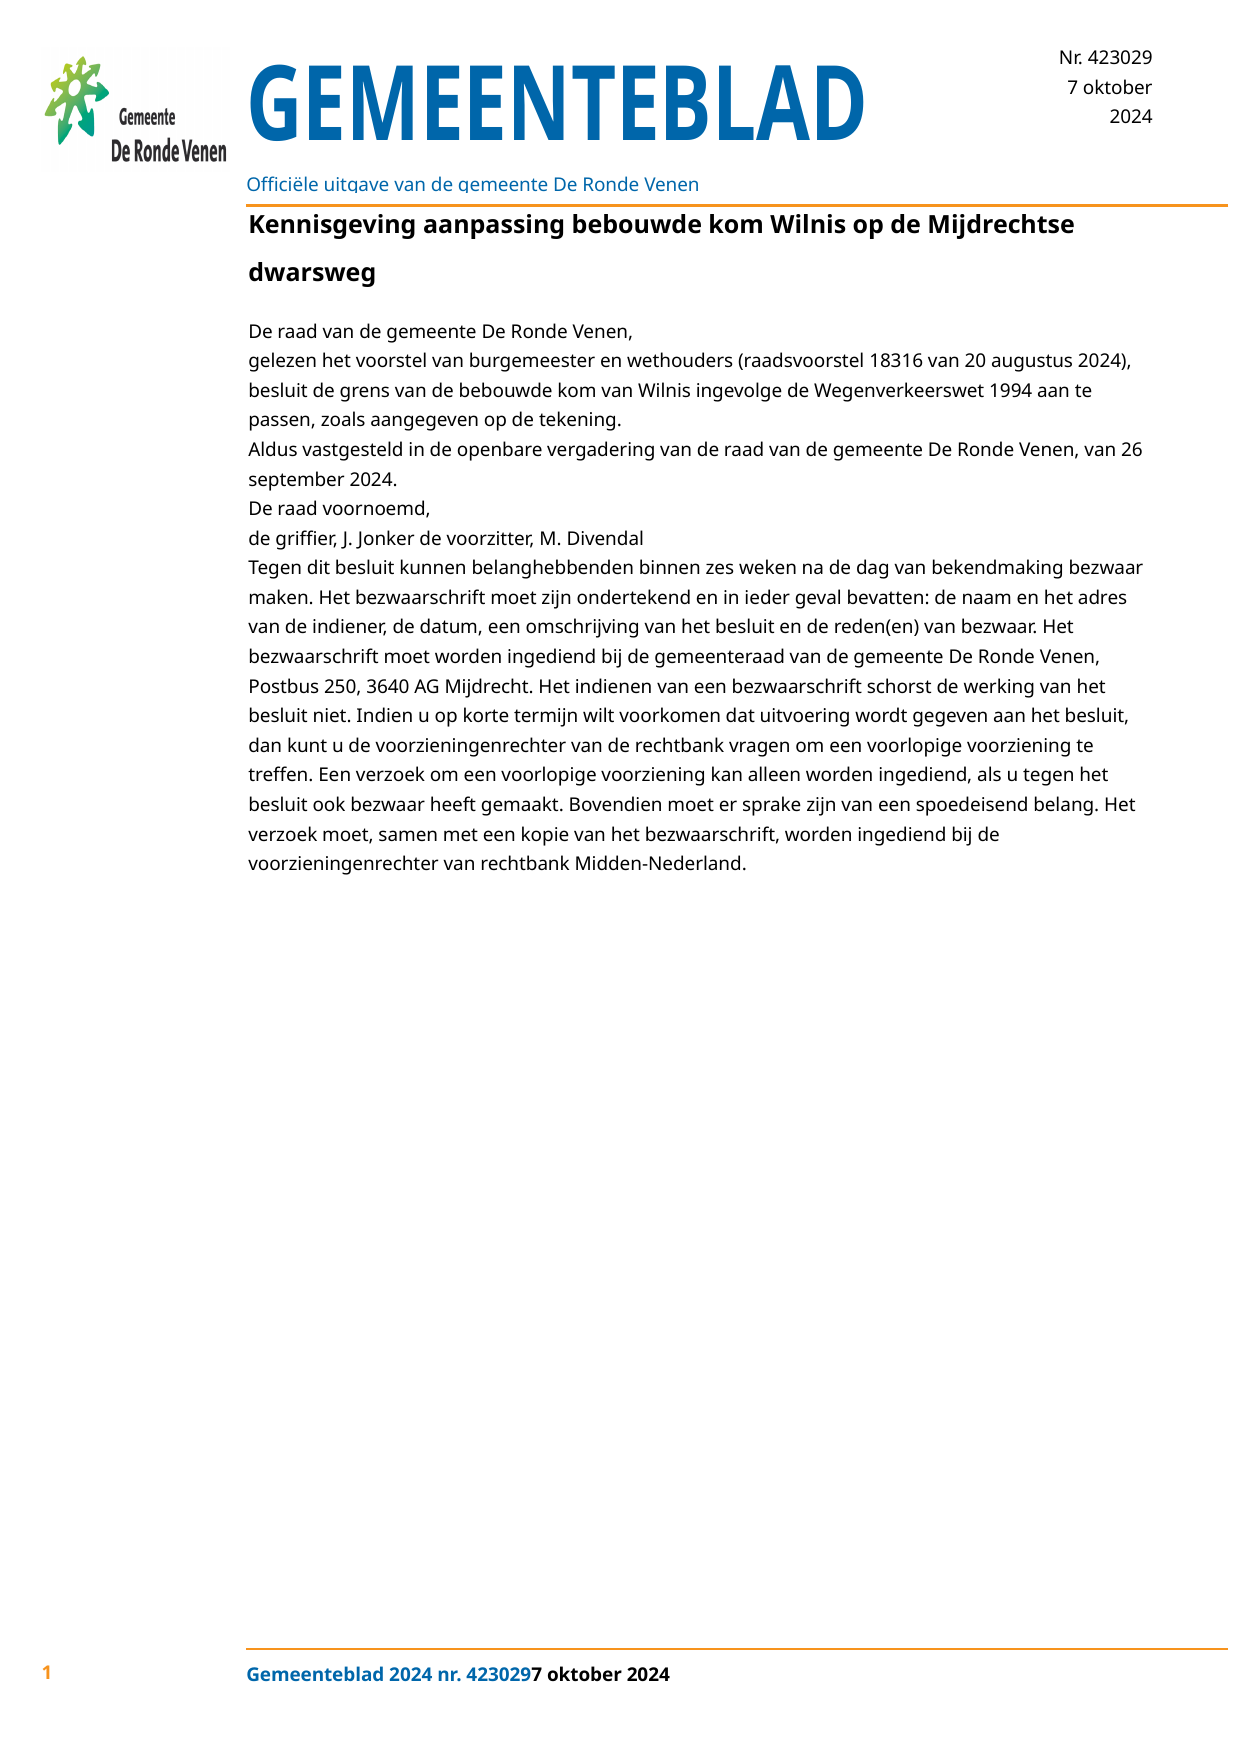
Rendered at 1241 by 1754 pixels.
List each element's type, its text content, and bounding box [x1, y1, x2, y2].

text De raad voornoemd, [248, 495, 1152, 521]
picture [41, 47, 231, 172]
text Aldus vastgesteld in de openbare vergadering van de raad van de gemeente De Ronde Venen, van 26 september 2024. [248, 436, 1152, 492]
text De raad van de gemeente De Ronde Venen, [248, 318, 1152, 344]
text besluit de grens van de bebouwde kom van Wilnis ingevolge de Wegenverkeerswet 1994 aan te passen, zoals aangegeven op de tekening. [248, 377, 1152, 432]
text de griffier, J. Jonker de voorzitter, M. Divendal [248, 525, 1152, 551]
text Kennisgeving aanpassing bebouwde kom Wilnis op de Mijdrechtse dwarsweg [248, 207, 1152, 288]
text Tegen dit besluit kunnen belanghebbenden binnen zes weken na de dag van bekendmaking bezwaar maken. Het bezwaarschrift moet zijn ondertekend en in ieder geval bevatten: de naam en het adres van de indiener, de datum, een omschrijving van het besluit en de reden(en) van bezwaar. Het bezwaarschrift moet worden ingediend bij de gemeenteraad van de gemeente De Ronde Venen, Postbus 250, 3640 AG Mijdrecht. Het indienen van een bezwaarschrift schorst de werking van het besluit niet. Indien u op korte termijn wilt voorkomen dat uitvoering wordt gegeven aan het besluit, dan kunt u de voorzieningenrechter van de rechtbank vragen om een voorlopige voorziening te treffen. Een verzoek om een voorlopige voorziening kan alleen worden ingediend, als u tegen het besluit ook bezwaar heeft gemaakt. Bovendien moet er sprake zijn van een spoedeisend belang. Het verzoek moet, samen met een kopie van het bezwaarschrift, worden ingediend bij de voorzieningenrechter van rechtbank Midden-Nederland. [248, 554, 1152, 876]
text gelezen het voorstel van burgemeester en wethouders (raadsvoorstel 18316 van 20 augustus 2024), [248, 347, 1152, 373]
